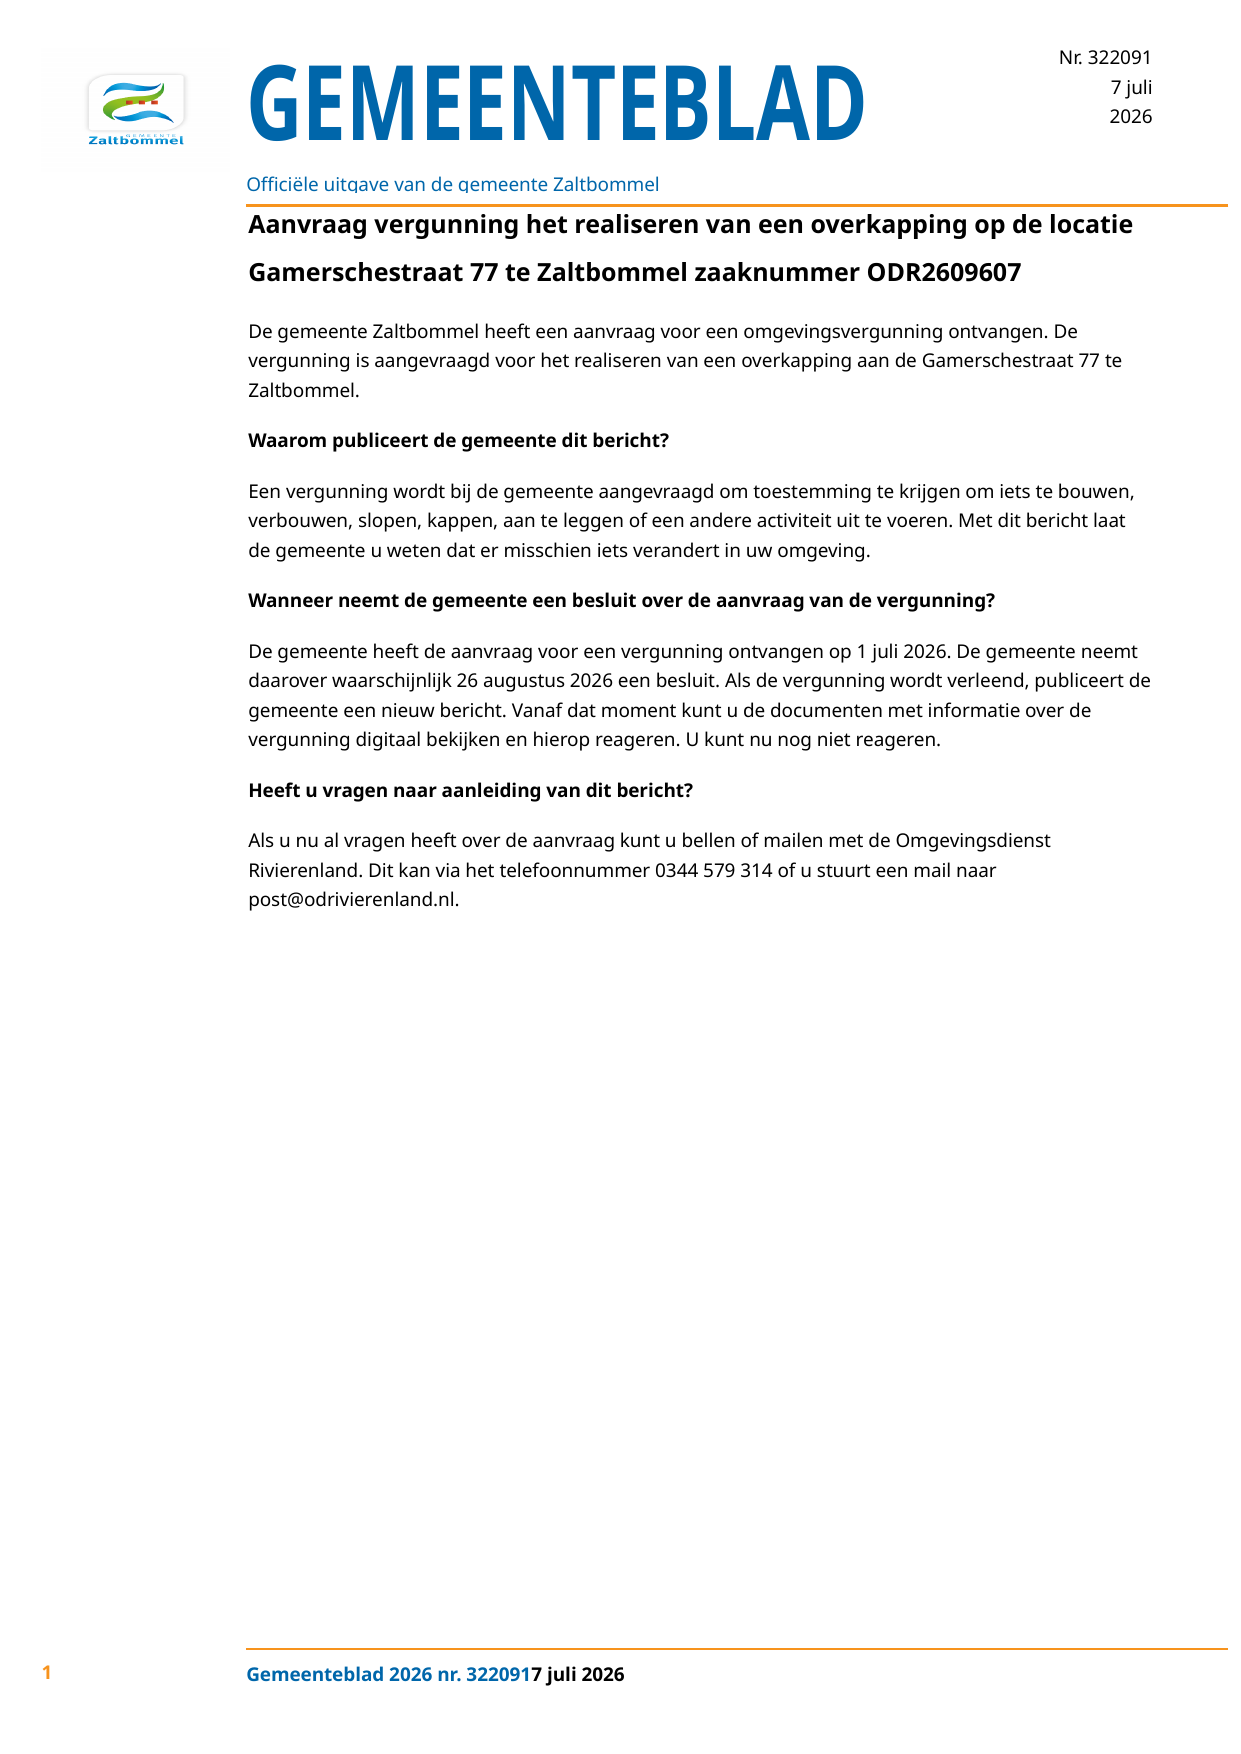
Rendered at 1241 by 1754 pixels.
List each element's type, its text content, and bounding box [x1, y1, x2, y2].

text De gemeente Zaltbommel heeft een aanvraag voor een omgevingsvergunning ontvangen. De vergunning is aangevraagd voor het realiseren van een overkapping aan de Gamerschestraat 77 te Zaltbommel. [248, 318, 1152, 403]
text Aanvraag vergunning het realiseren van een overkapping op de locatie Gamerschestraat 77 te Zaltbommel zaaknummer ODR2609607 [248, 207, 1152, 288]
text Heeft u vragen naar aanleiding van dit bericht? [248, 777, 1152, 803]
text Als u nu al vragen heeft over de aanvraag kunt u bellen of mailen met de Omgevingsdienst Rivierenland. Dit kan via het telefoonnummer 0344 579 314 of u stuurt een mail naar post@odrivierenland.nl. [248, 827, 1152, 912]
text Wanneer neemt de gemeente een besluit over de aanvraag van de vergunning? [248, 587, 1152, 613]
text Een vergunning wordt bij de gemeente aangevraagd om toestemming te krijgen om iets te bouwen, verbouwen, slopen, kappen, aan te leggen of een andere activiteit uit te voeren. Met dit bericht laat de gemeente u weten dat er misschien iets verandert in uw omgeving. [248, 478, 1152, 563]
picture [41, 47, 231, 172]
text Waarom publiceert de gemeente dit bericht? [248, 427, 1152, 453]
text De gemeente heeft de aanvraag voor een vergunning ontvangen op 1 juli 2026. De gemeente neemt daarover waarschijnlijk 26 augustus 2026 een besluit. Als de vergunning wordt verleend, publiceert de gemeente een nieuw bericht. Vanaf dat moment kunt u de documenten met informatie over de vergunning digitaal bekijken en hierop reageren. U kunt nu nog niet reageren. [248, 638, 1152, 752]
